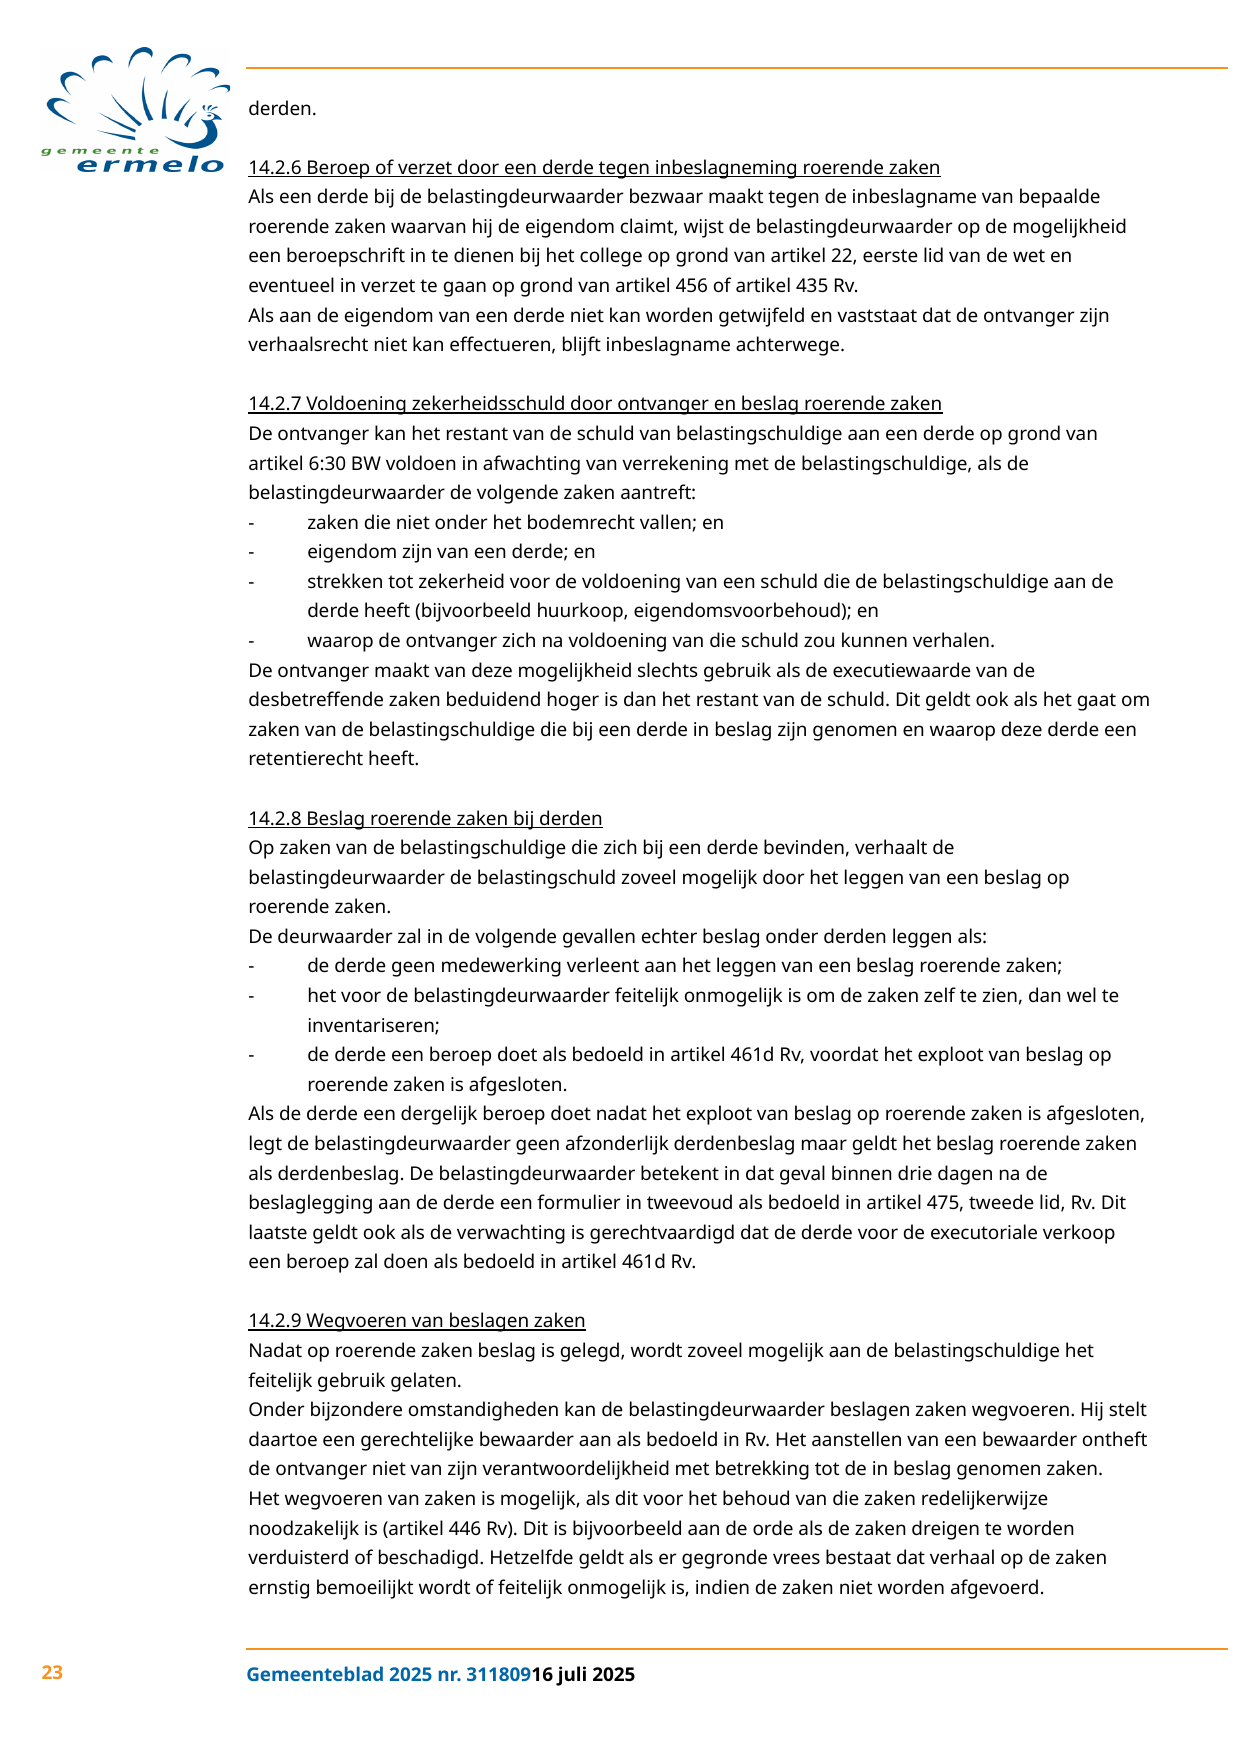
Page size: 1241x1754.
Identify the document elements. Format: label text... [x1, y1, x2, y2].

text De deurwaarder zal in de volgende gevallen echter beslag onder derden leggen als: [248, 923, 1152, 949]
text Het wegvoeren van zaken is mogelijk, als dit voor het behoud van die zaken redelijkerwijze noodzakelijk is (artikel 446 Rv). Dit is bijvoorbeeld aan de orde als de zaken dreigen te worden verduisterd of beschadigd. Hetzelfde geldt als er gegronde vrees bestaat dat verhaal op de zaken ernstig bemoeilijkt wordt of feitelijk onmogelijk is, indien de zaken niet worden afgevoerd. [248, 1485, 1152, 1600]
list de derde geen medewerking verleent aan het leggen van een beslag roerende zaken; [248, 953, 1152, 978]
picture [41, 47, 231, 172]
list de derde een beroep doet als bedoeld in artikel 461d Rv, voordat het exploot van beslag op roerende zaken is afgesloten. [248, 1041, 1152, 1097]
text Als de derde een dergelijk beroep doet nadat het exploot van beslag op roerende zaken is afgesloten, legt de belastingdeurwaarder geen afzonderlijk derdenbeslag maar geldt het beslag roerende zaken als derdenbeslag. De belastingdeurwaarder betekent in dat geval binnen drie dagen na de beslaglegging aan de derde een formulier in tweevoud als bedoeld in artikel 475, tweede lid, Rv. Dit laatste geldt ook als de verwachting is gerechtvaardigd dat de derde voor de executoriale verkoop een beroep zal doen als bedoeld in artikel 461d Rv. [248, 1101, 1152, 1274]
text Als een derde bij de belastingdeurwaarder bezwaar maakt tegen de inbeslagname van bepaalde roerende zaken waarvan hij de eigendom claimt, wijst de belastingdeurwaarder op de mogelijkheid een beroepschrift in te dienen bij het college op grond van artikel 22, eerste lid van de wet en eventueel in verzet te gaan op grond van artikel 456 of artikel 435 Rv. [248, 183, 1152, 298]
text De ontvanger kan het restant van de schuld van belastingschuldige aan een derde op grond van artikel 6:30 BW voldoen in afwachting van verrekening met de belastingschuldige, als de belastingdeurwaarder de volgende zaken aantreft: [248, 420, 1152, 505]
text Onder bijzondere omstandigheden kan de belastingdeurwaarder beslagen zaken wegvoeren. Hij stelt daartoe een gerechtelijke bewaarder aan als bedoeld in Rv. Het aanstellen van een bewaarder ontheft de ontvanger niet van zijn verantwoordelijkheid met betrekking tot de in beslag genomen zaken. [248, 1396, 1152, 1481]
list waarop de ontvanger zich na voldoening van die schuld zou kunnen verhalen. [248, 627, 1152, 653]
text Nadat op roerende zaken beslag is gelegd, wordt zoveel mogelijk aan de belastingschuldige het feitelijk gebruik gelaten. [248, 1337, 1152, 1393]
list eigendom zijn van een derde; en [248, 538, 1152, 564]
text Als aan de eigendom van een derde niet kan worden getwijfeld en vaststaat dat de ontvanger zijn verhaalsrecht niet kan effectueren, blijft inbeslagname achterwege. [248, 302, 1152, 357]
list strekken tot zekerheid voor de voldoening van een schuld die de belastingschuldige aan de derde heeft (bijvoorbeeld huurkoop, eigendomsvoorbehoud); en [248, 568, 1152, 623]
text derden. [248, 95, 1152, 121]
text 14.2.9 Wegvoeren van beslagen zaken [248, 1308, 1152, 1333]
text 14.2.6 Beroep of verzet door een derde tegen inbeslagneming roerende zaken [248, 154, 1152, 180]
list het voor de belastingdeurwaarder feitelijk onmogelijk is om de zaken zelf te zien, dan wel te inventariseren; [248, 982, 1152, 1038]
text 14.2.7 Voldoening zekerheidsschuld door ontvanger en beslag roerende zaken [248, 391, 1152, 416]
text 14.2.8 Beslag roerende zaken bij derden [248, 805, 1152, 831]
text Op zaken van de belastingschuldige die zich bij een derde bevinden, verhaalt de belastingdeurwaarder de belastingschuld zoveel mogelijk door het leggen van een beslag op roerende zaken. [248, 834, 1152, 919]
text De ontvanger maakt van deze mogelijkheid slechts gebruik als de executiewaarde van de desbetreffende zaken beduidend hoger is dan het restant van de schuld. Dit geldt ook als het gaat om zaken van de belastingschuldige die bij een derde in beslag zijn genomen en waarop deze derde een retentierecht heeft. [248, 657, 1152, 771]
list zaken die niet onder het bodemrecht vallen; en [248, 509, 1152, 535]
